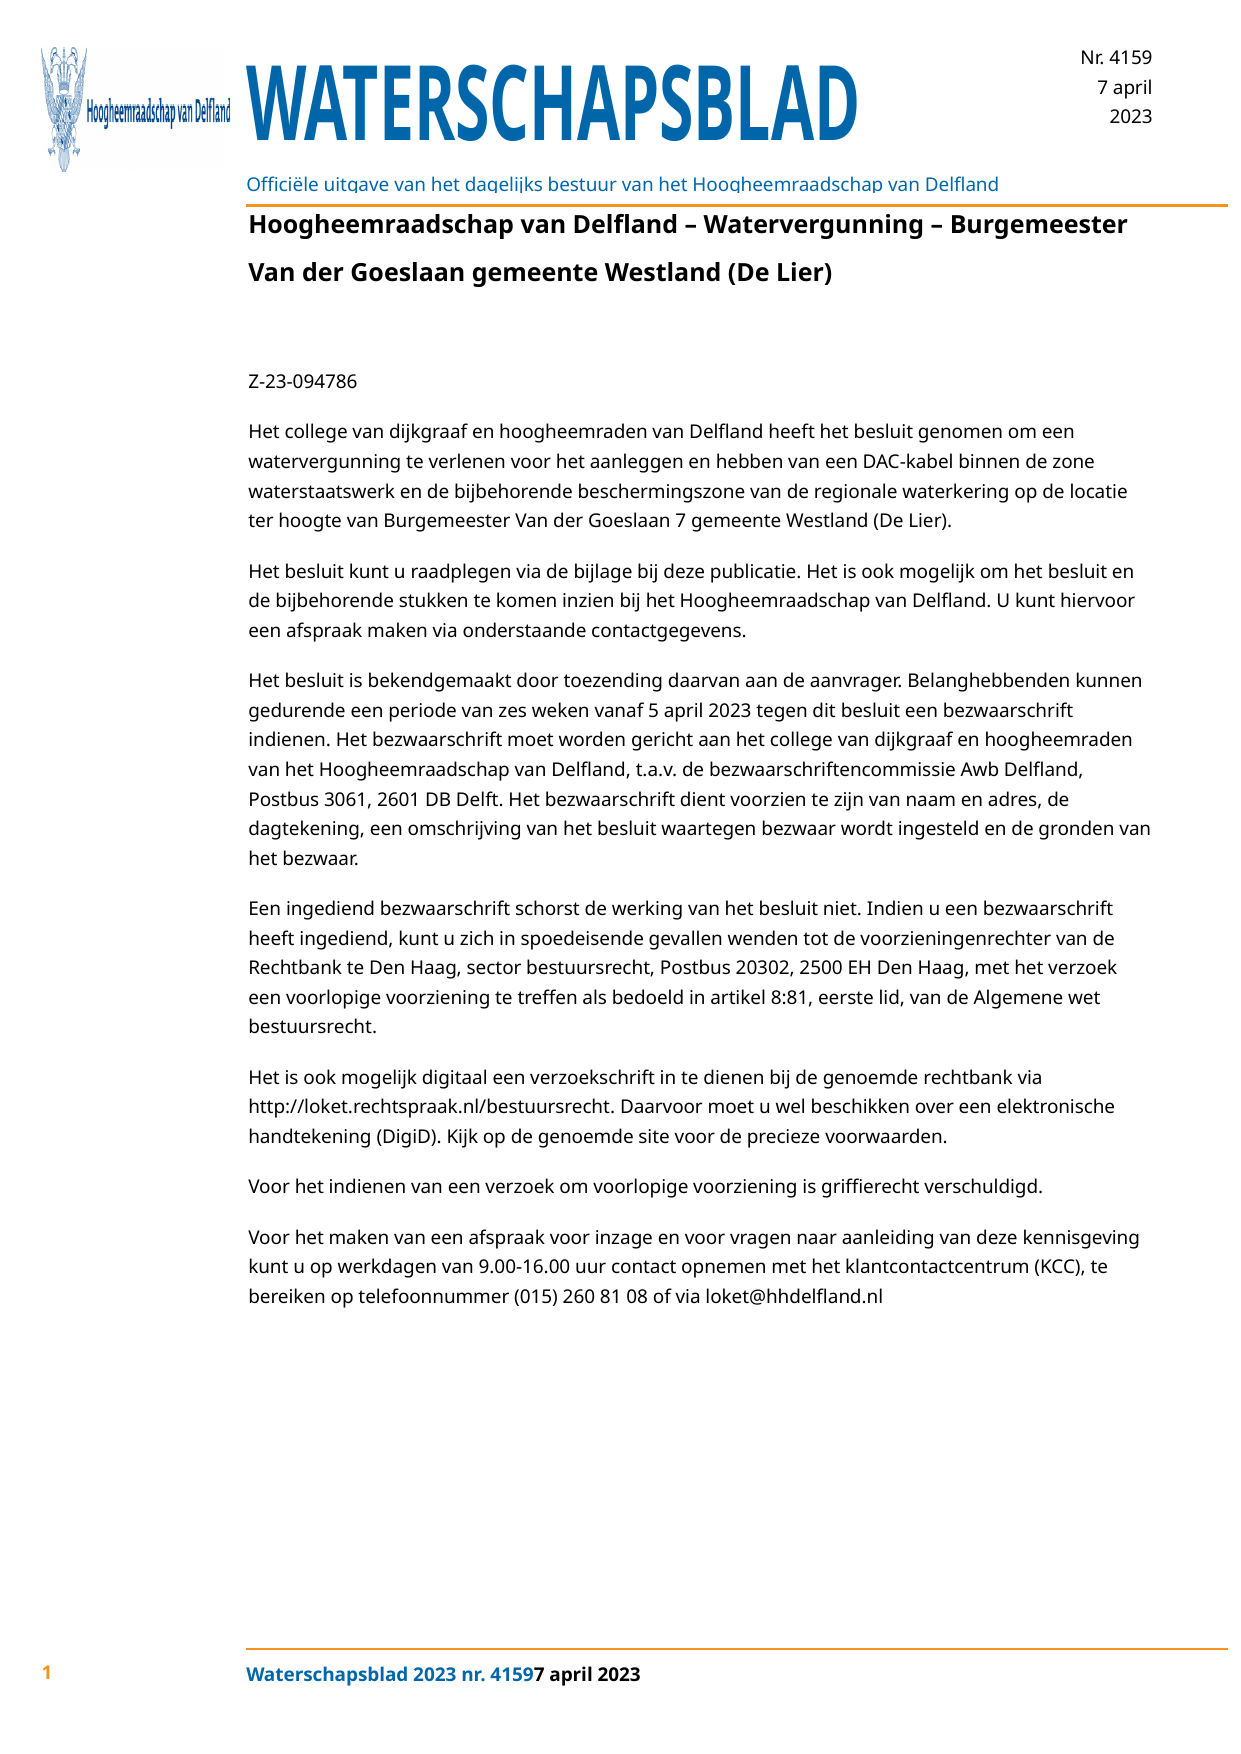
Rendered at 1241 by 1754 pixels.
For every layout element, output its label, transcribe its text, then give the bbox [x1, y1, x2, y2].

text Voor het maken van een afspraak voor inzage en voor vragen naar aanleiding van deze kennisgeving kunt u op werkdagen van 9.00-16.00 uur contact opnemen met het klantcontactcentrum (KCC), te bereiken op telefoonnummer (015) 260 81 08 of via loket@hhdelfland.nl [248, 1224, 1152, 1309]
text Voor het indienen van een verzoek om voorlopige voorziening is griffierecht verschuldigd. [248, 1174, 1152, 1199]
picture [41, 47, 231, 172]
text Z-23-094786 [248, 368, 1152, 394]
text Het besluit kunt u raadplegen via de bijlage bij deze publicatie. Het is ook mogelijk om het besluit en de bijbehorende stukken te komen inzien bij het Hoogheemraadschap van Delfland. U kunt hiervoor een afspraak maken via onderstaande contactgegevens. [248, 558, 1152, 643]
text Een ingediend bezwaarschrift schorst de werking van het besluit niet. Indien u een bezwaarschrift heeft ingediend, kunt u zich in spoedeisende gevallen wenden tot de voorzieningenrechter van de Rechtbank te Den Haag, sector bestuursrecht, Postbus 20302, 2500 EH Den Haag, met het verzoek een voorlopige voorziening te treffen als bedoeld in artikel 8:81, eerste lid, van de Algemene wet bestuursrecht. [248, 895, 1152, 1039]
text Hoogheemraadschap van Delfland – Watervergunning – Burgemeester Van der Goeslaan gemeente Westland (De Lier) [248, 207, 1152, 288]
text Het college van dijkgraaf en hoogheemraden van Delfland heeft het besluit genomen om een watervergunning te verlenen voor het aanleggen en hebben van een DAC-kabel binnen de zone waterstaatswerk en de bijbehorende beschermingszone van de regionale waterkering op de locatie ter hoogte van Burgemeester Van der Goeslaan 7 gemeente Westland (De Lier). [248, 419, 1152, 533]
text Het is ook mogelijk digitaal een verzoekschrift in te dienen bij de genoemde rechtbank via http://loket.rechtspraak.nl/bestuursrecht. Daarvoor moet u wel beschikken over een elektronische handtekening (DigiD). Kijk op de genoemde site voor de precieze voorwaarden. [248, 1064, 1152, 1149]
text Het besluit is bekendgemaakt door toezending daarvan aan de aanvrager. Belanghebbenden kunnen gedurende een periode van zes weken vanaf 5 april 2023 tegen dit besluit een bezwaarschrift indienen. Het bezwaarschrift moet worden gericht aan het college van dijkgraaf en hoogheemraden van het Hoogheemraadschap van Delfland, t.a.v. de bezwaarschriftencommissie Awb Delfland, Postbus 3061, 2601 DB Delft. Het bezwaarschrift dient voorzien te zijn van naam en adres, de dagtekening, een omschrijving van het besluit waartegen bezwaar wordt ingesteld en de gronden van het bezwaar. [248, 667, 1152, 871]
